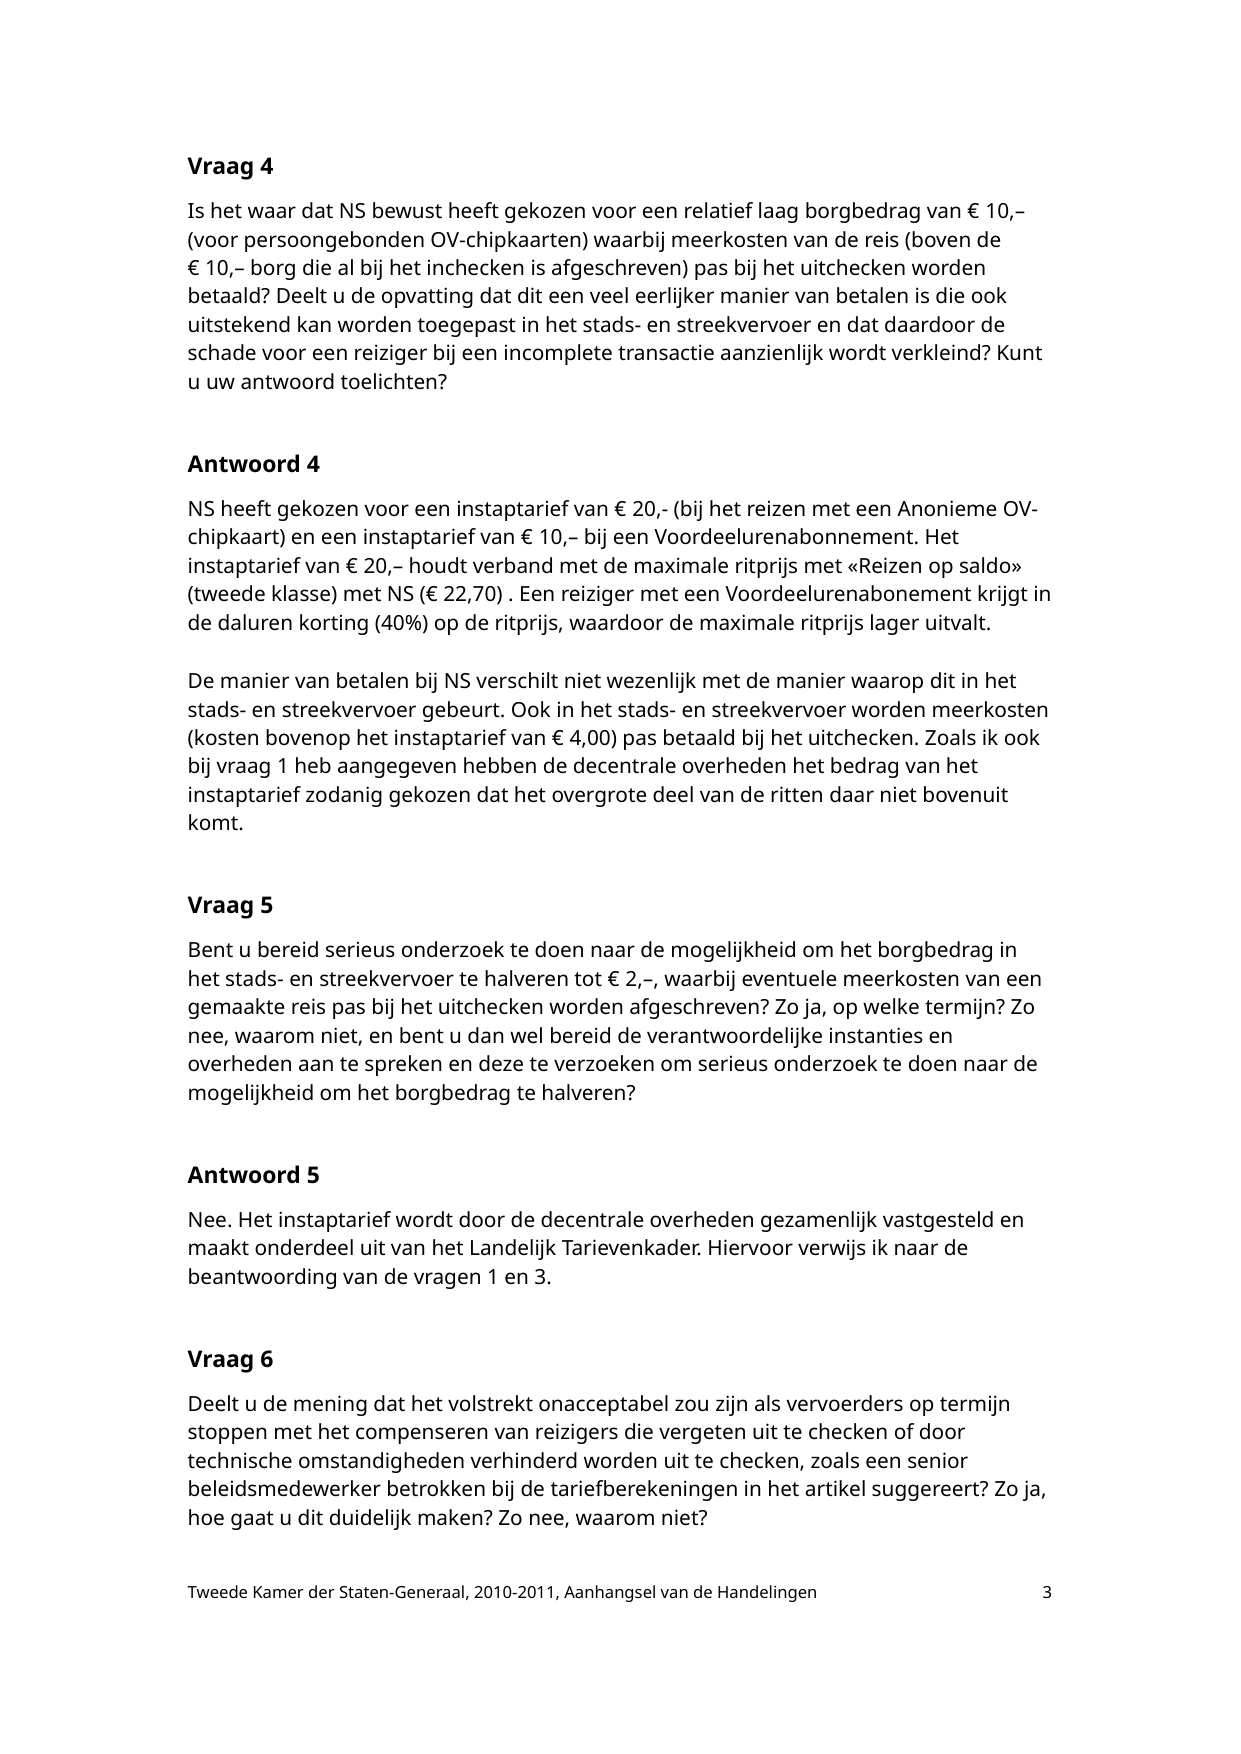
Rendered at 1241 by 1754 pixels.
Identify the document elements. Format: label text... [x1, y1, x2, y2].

text Bent u bereid serieus onderzoek te doen naar de mogelijkheid om het borgbedrag in het stads- en streekvervoer te halveren tot € 2,–, waarbij eventuele meerkosten van een gemaakte reis pas bij het uitchecken worden afgeschreven? Zo ja, op welke termijn? Zo nee, waarom niet, en bent u dan wel bereid de verantwoordelijke instanties en overheden aan te spreken en deze te verzoeken om serieus onderzoek te doen naar de mogelijkheid om het borgbedrag te halveren? [187, 936, 1053, 1106]
subtitle Antwoord 4 [187, 448, 1053, 479]
text NS heeft gekozen voor een instaptarief van € 20,- (bij het reizen met een Anonieme OV-chipkaart) en een instaptarief van € 10,– bij een Voordeelurenabonnement. Het instaptarief van € 20,– houdt verband met de maximale ritprijs met «Reizen op saldo» (tweede klasse) met NS (€ 22,70) . Een reiziger met een Voordeelurenabonement krijgt in de daluren korting (40%) op de ritprijs, waardoor de maximale ritprijs lager uitvalt. [187, 494, 1053, 636]
text Deelt u de mening dat het volstrekt onacceptabel zou zijn als vervoerders op termijn stoppen met het compenseren van reizigers die vergeten uit te checken of door technische omstandigheden verhinderd worden uit te checken, zoals een senior beleidsmedewerker betrokken bij de tariefberekeningen in het artikel suggereert? Zo ja, hoe gaat u dit duidelijk maken? Zo nee, waarom niet? [187, 1389, 1053, 1531]
text Nee. Het instaptarief wordt door de decentrale overheden gezamenlijk vastgesteld en maakt onderdeel uit van het Landelijk Tarievenkader. Hiervoor verwijs ik naar de beantwoording van de vragen 1 en 3. [187, 1205, 1053, 1290]
subtitle Antwoord 5 [187, 1159, 1053, 1190]
subtitle Vraag 5 [187, 889, 1053, 921]
text De manier van betalen bij NS verschilt niet wezenlijk met de manier waarop dit in het stads- en streekvervoer gebeurt. Ook in het stads- en streekvervoer worden meerkosten (kosten bovenop het instaptarief van € 4,00) pas betaald bij het uitchecken. Zoals ik ook bij vraag 1 heb aangegeven hebben de decentrale overheden het bedrag van het instaptarief zodanig gekozen dat het overgrote deel van de ritten daar niet bovenuit komt. [187, 666, 1053, 837]
text Is het waar dat NS bewust heeft gekozen voor een relatief laag borgbedrag van € 10,– (voor persoongebonden OV-chipkaarten) waarbij meerkosten van de reis (boven de € 10,– borg die al bij het inchecken is afgeschreven) pas bij het uitchecken worden betaald? Deelt u de opvatting dat dit een veel eerlijker manier van betalen is die ook uitstekend kan worden toegepast in het stads- en streekvervoer en dat daardoor de schade voor een reiziger bij een incomplete transactie aanzienlijk wordt verkleind? Kunt u uw antwoord toelichten? [187, 196, 1053, 395]
subtitle Vraag 4 [187, 150, 1053, 181]
subtitle Vraag 6 [187, 1343, 1053, 1374]
